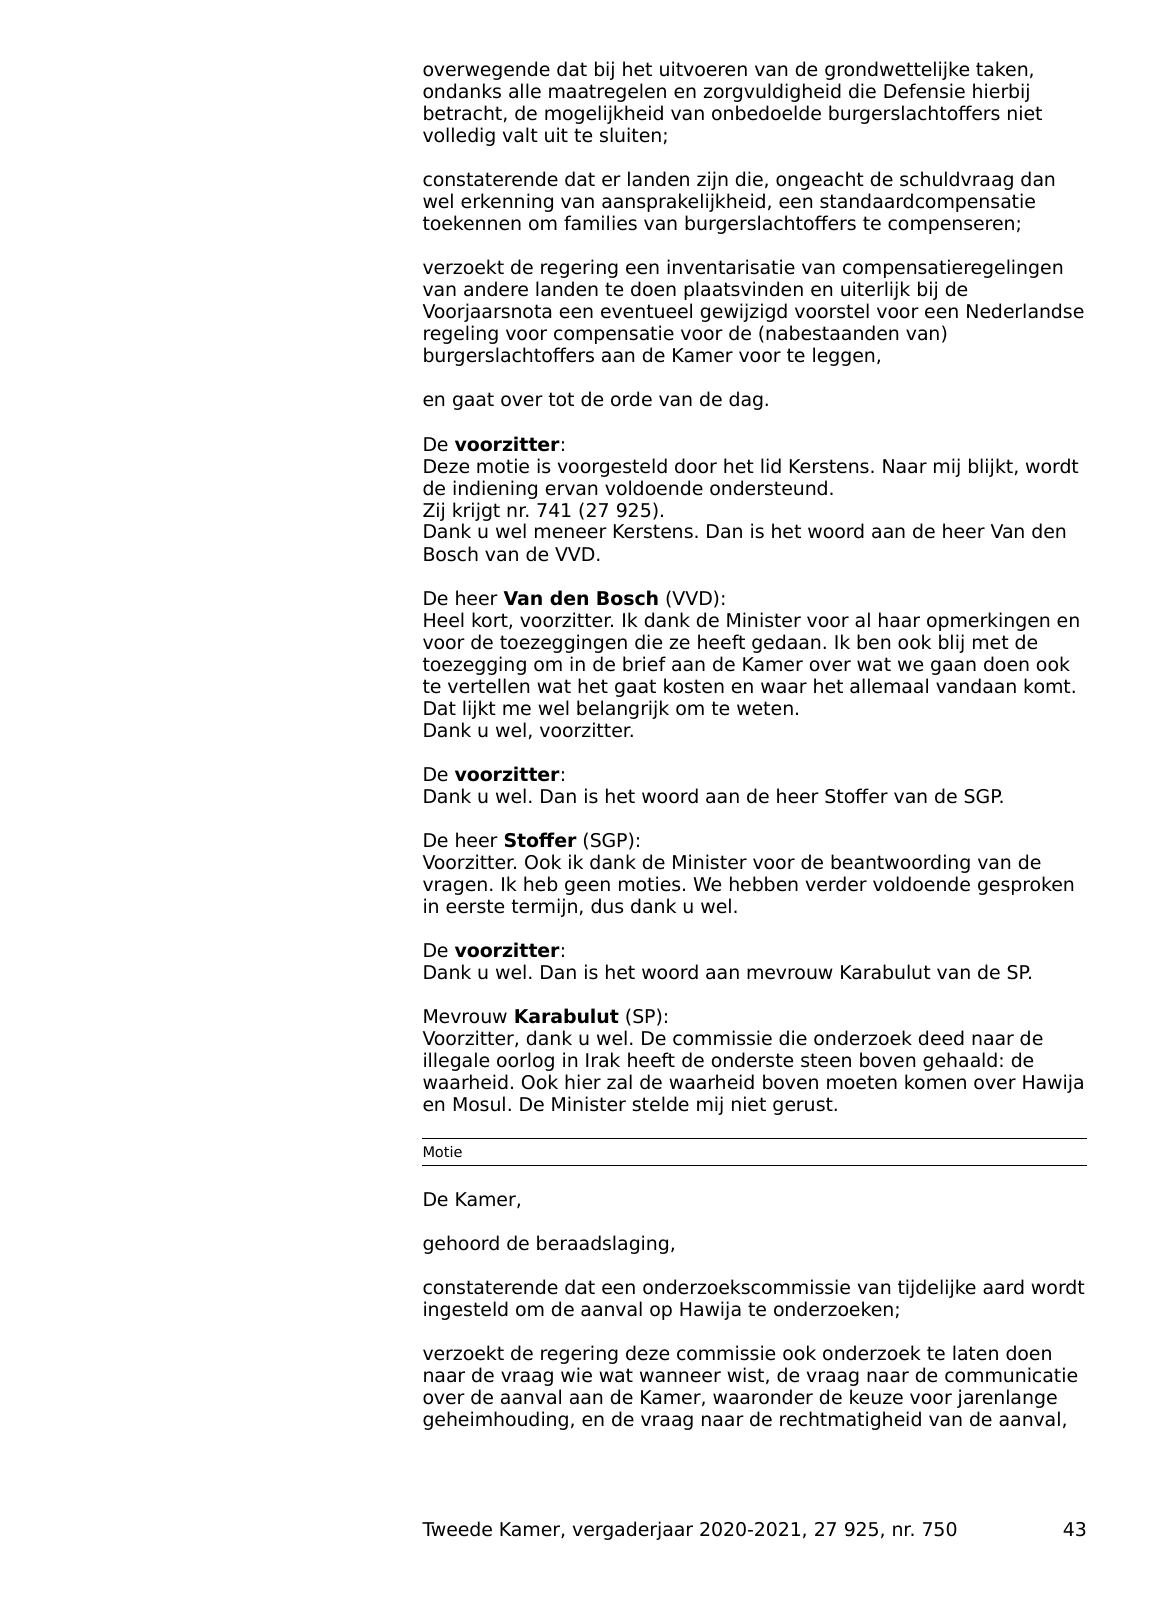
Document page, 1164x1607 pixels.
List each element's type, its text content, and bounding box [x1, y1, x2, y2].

text en gaat over tot de orde van de dag. [422, 389, 1087, 411]
text De voorzitter: [422, 764, 1087, 786]
text De Kamer, [422, 1188, 1087, 1210]
text gehoord de beraadslaging, [422, 1233, 1087, 1254]
text De heer Stoffer (SGP): [422, 830, 1087, 852]
text overwegende dat bij het uitvoeren van de grondwettelijke taken, ondanks alle maatregelen en zorgvuldigheid die Defensie hierbij betracht, de mogelijkheid van onbedoelde burgerslachtoffers niet volledig valt uit te sluiten; [422, 59, 1087, 147]
text constaterende dat er landen zijn die, ongeacht de schuldvraag dan wel erkenning van aansprakelijkheid, een standaardcompensatie toekennen om families van burgerslachtoffers te compenseren; [422, 169, 1087, 235]
text De voorzitter: [422, 433, 1087, 456]
text Mevrouw Karabulut (SP): [422, 1006, 1087, 1028]
text verzoekt de regering deze commissie ook onderzoek te laten doen naar de vraag wie wat wanneer wist, de vraag naar de communicatie over de aanval aan de Kamer, waaronder de keuze voor jarenlange geheimhouding, en de vraag naar de rechtmatigheid van de aanval, [422, 1343, 1087, 1431]
text Deze motie is voorgesteld door het lid Kerstens. Naar mij blijkt, wordt de indiening ervan voldoende ondersteund. [422, 456, 1087, 499]
text Voorzitter. Ook ik dank de Minister voor de beantwoording van de vragen. Ik heb geen moties. We hebben verder voldoende gesproken in eerste termijn, dus dank u wel. [422, 852, 1087, 918]
text De heer Van den Bosch (VVD): [422, 588, 1087, 609]
text Dank u wel, voorzitter. [422, 719, 1087, 741]
text Voorzitter, dank u wel. De commissie die onderzoek deed naar de illegale oorlog in Irak heeft de onderste steen boven gehaald: de waarheid. Ook hier zal de waarheid boven moeten komen over Hawija en Mosul. De Minister stelde mij niet gerust. [422, 1028, 1087, 1116]
text constaterende dat een onderzoekscommissie van tijdelijke aard wordt ingesteld om de aanval op Hawija te onderzoeken; [422, 1277, 1087, 1321]
text Dank u wel. Dan is het woord aan de heer Stoffer van de SGP. [422, 786, 1087, 808]
text Zij krijgt nr. 741 (27 925). [422, 499, 1087, 521]
text Dank u wel. Dan is het woord aan mevrouw Karabulut van de SP. [422, 962, 1087, 984]
table_header Motie [422, 1139, 1087, 1165]
text verzoekt de regering een inventarisatie van compensatieregelingen van andere landen te doen plaatsvinden en uiterlijk bij de Voorjaarsnota een eventueel gewijzigd voorstel voor een Nederlandse regeling voor compensatie voor de (nabestaanden van) burgerslachtoffers aan de Kamer voor te leggen, [422, 257, 1087, 367]
text De voorzitter: [422, 940, 1087, 962]
text Dank u wel meneer Kerstens. Dan is het woord aan de heer Van den Bosch van de VVD. [422, 521, 1087, 565]
text Heel kort, voorzitter. Ik dank de Minister voor al haar opmerkingen en voor de toezeggingen die ze heeft gedaan. Ik ben ook blij met de toezegging om in de brief aan de Kamer over wat we gaan doen ook te vertellen wat het gaat kosten en waar het allemaal vandaan komt. Dat lijkt me wel belangrijk om te weten. [422, 609, 1087, 719]
